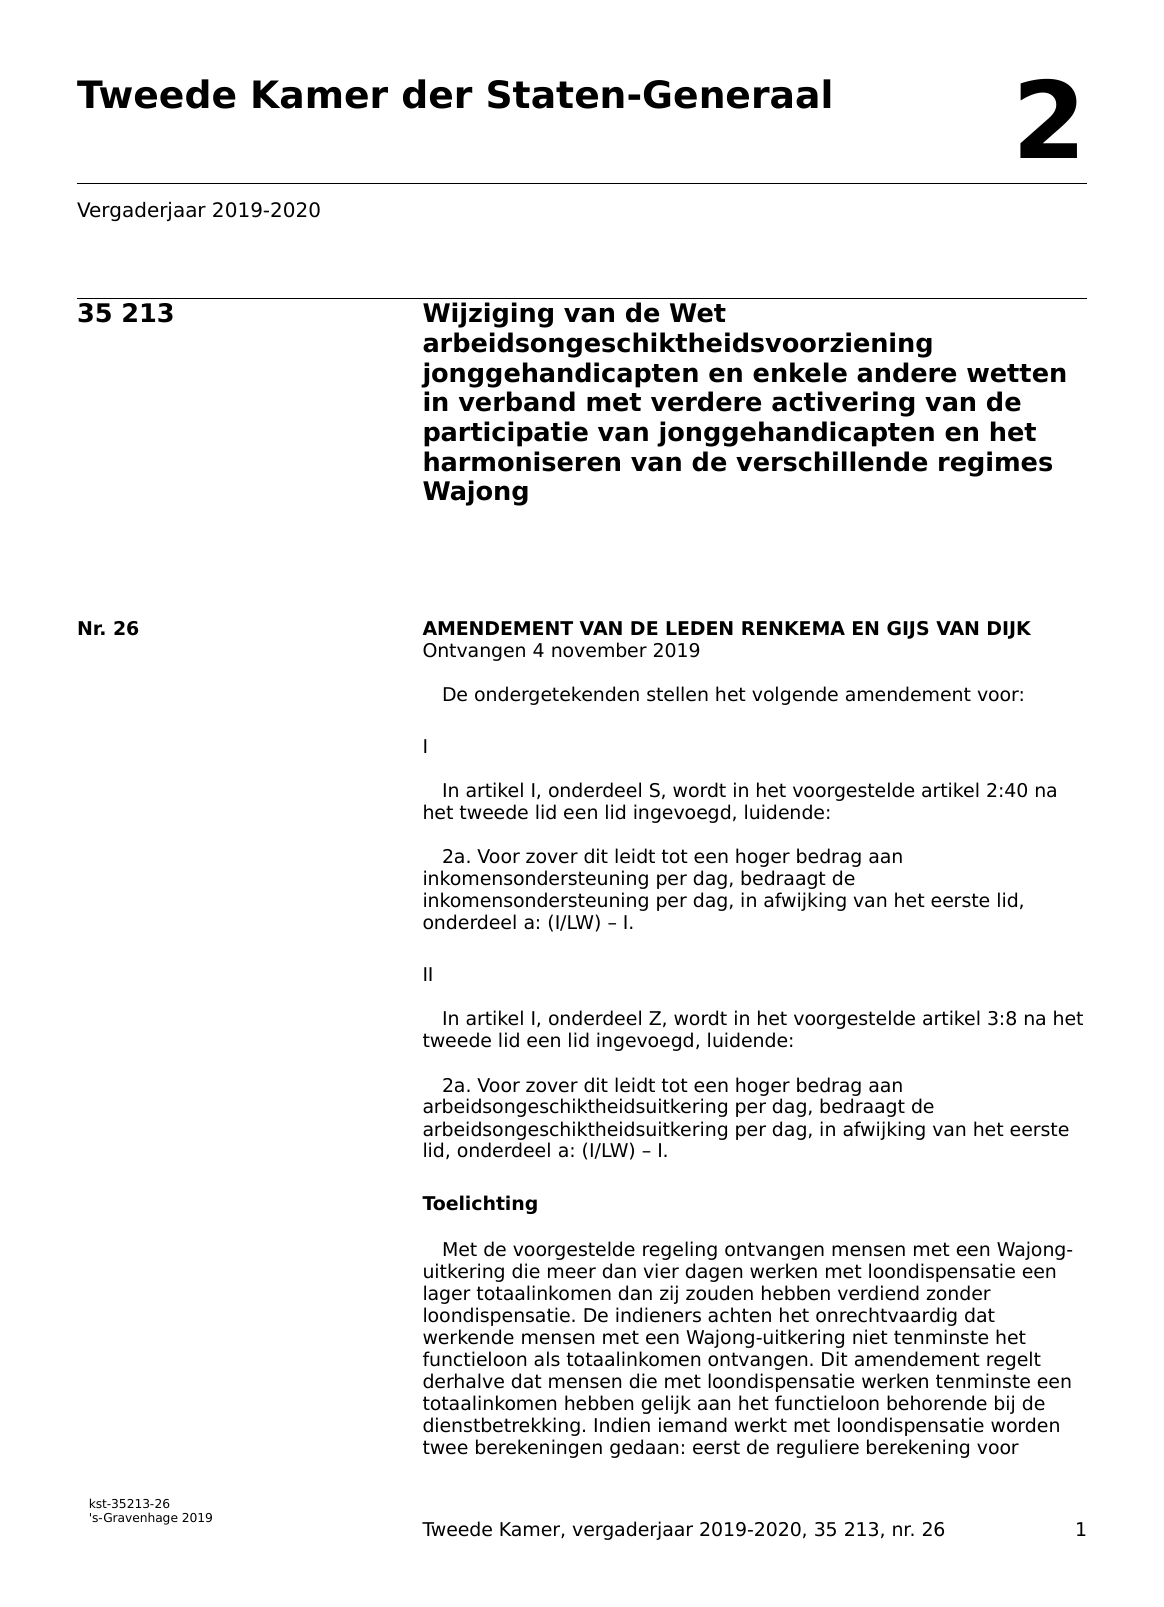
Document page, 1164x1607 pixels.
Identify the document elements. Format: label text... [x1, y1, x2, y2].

subtitle Nr. 26 AMENDEMENT VAN DE LEDEN RENKEMA EN GIJS VAN DIJK [77, 618, 1087, 640]
text 's-Gravenhage 2019 [88, 1511, 323, 1525]
subtitle Toelichting [422, 1192, 1087, 1214]
text kst-35213-26 [88, 1497, 323, 1511]
text In artikel I, onderdeel Z, wordt in het voorgestelde artikel 3:8 na het tweede lid een lid ingevoegd, luidende: [422, 1008, 1087, 1052]
table_header 2 [886, 59, 1087, 183]
text Ontvangen 4 november 2019 [422, 640, 1087, 662]
table_header Tweede Kamer der Staten-Generaal [77, 59, 886, 183]
text De ondergetekenden stellen het volgende amendement voor: [422, 684, 1087, 706]
text In artikel I, onderdeel S, wordt in het voorgestelde artikel 2:40 na het tweede lid een lid ingevoegd, luidende: [422, 780, 1087, 824]
text 2a. Voor zover dit leidt tot een hoger bedrag aan inkomensondersteuning per dag, bedraagt de inkomensondersteuning per dag, in afwijking van het eerste lid, onderdeel a: (I/LW) – I. [422, 846, 1087, 934]
subtitle 35 213 Wijziging van de Wet arbeidsongeschiktheidsvoorziening jonggehandicapten en enkele andere wetten in verband met verdere activering van de participatie van jonggehandicapten en het harmoniseren van de verschillende regimes Wajong [77, 299, 1087, 507]
table_cell Vergaderjaar 2019-2020 [77, 184, 1087, 298]
subtitle II [422, 964, 1087, 986]
text Met de voorgestelde regeling ontvangen mensen met een Wajong-uitkering die meer dan vier dagen werken met loondispensatie een lager totaalinkomen dan zij zouden hebben verdiend zonder loondispensatie. De indieners achten het onrechtvaardig dat werkende mensen met een Wajong-uitkering niet tenminste het functieloon als totaalinkomen ontvangen. Dit amendement regelt derhalve dat mensen die met loondispensatie werken tenminste een totaalinkomen hebben gelijk aan het functieloon behorende bij de dienstbetrekking. Indien iemand werkt met loondispensatie worden twee berekeningen gedaan: eerst de reguliere berekening voor [422, 1239, 1087, 1459]
subtitle I [422, 736, 1087, 758]
text 2a. Voor zover dit leidt tot een hoger bedrag aan arbeidsongeschiktheidsuitkering per dag, bedraagt de arbeidsongeschiktheidsuitkering per dag, in afwijking van het eerste lid, onderdeel a: (I/LW) – I. [422, 1074, 1087, 1162]
